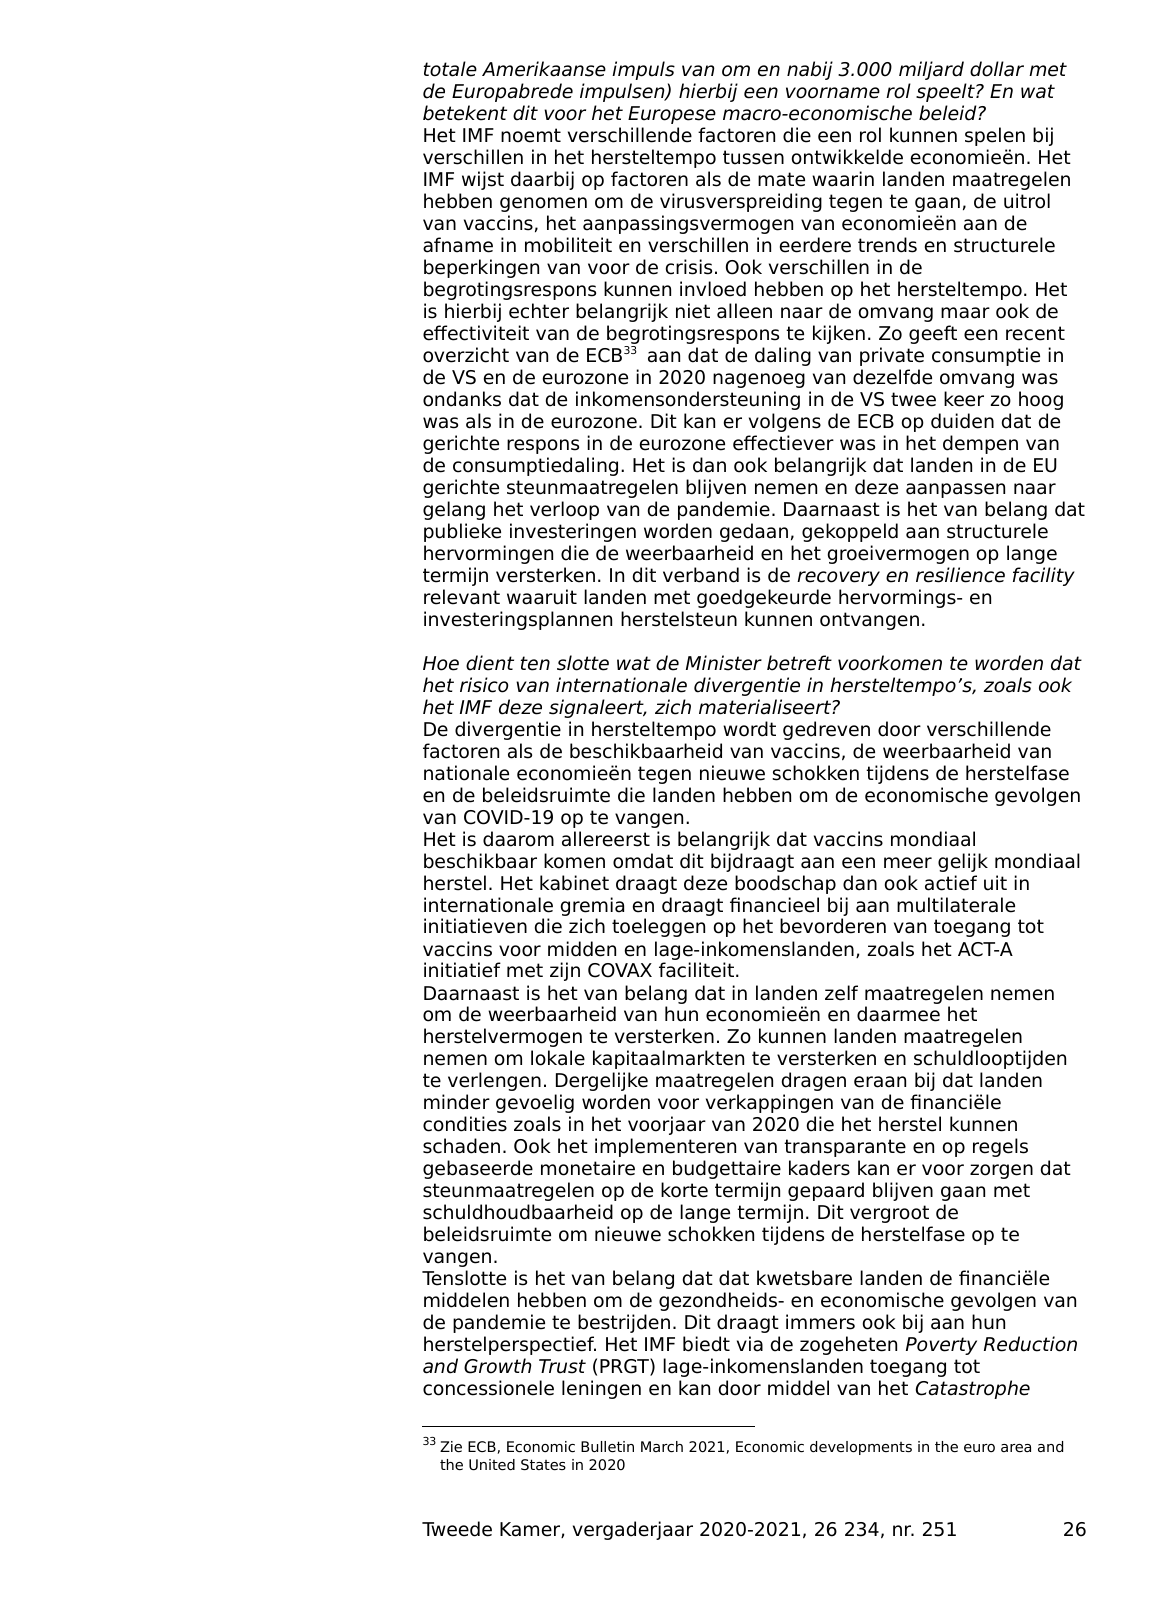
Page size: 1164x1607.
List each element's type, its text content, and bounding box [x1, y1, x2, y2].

text Hoe dient ten slotte wat de Minister betreft voorkomen te worden dat het risico van internationale divergentie in hersteltempo’s, zoals ook het IMF deze signaleert, zich materialiseert? [422, 653, 1087, 719]
text Het IMF noemt verschillende factoren die een rol kunnen spelen bij verschillen in het hersteltempo tussen ontwikkelde economieën. Het IMF wijst daarbij op factoren als de mate waarin landen maatregelen hebben genomen om de virusverspreiding tegen te gaan, de uitrol van vaccins, het aanpassingsvermogen van economieën aan de afname in mobiliteit en verschillen in eerdere trends en structurele beperkingen van voor de crisis. Ook verschillen in de begrotingsrespons kunnen invloed hebben op het hersteltempo. Het is hierbij echter belangrijk niet alleen naar de omvang maar ook de effectiviteit van de begrotingsrespons te kijken. Zo geeft een recent overzicht van de ECB aan dat de daling van private consumptie in de VS en de eurozone in 2020 nagenoeg van dezelfde omvang was ondanks dat de inkomensondersteuning in de VS twee keer zo hoog was als in de eurozone. Dit kan er volgens de ECB op duiden dat de gerichte respons in de eurozone effectiever was in het dempen van de consumptiedaling. Het is dan ook belangrijk dat landen in de EU gerichte steunmaatregelen blijven nemen en deze aanpassen naar gelang het verloop van de pandemie. Daarnaast is het van belang dat publieke investeringen worden gedaan, gekoppeld aan structurele hervormingen die de weerbaarheid en het groeivermogen op lange termijn versterken. In dit verband is de recovery en resilience facility relevant waaruit landen met goedgekeurde hervormings- en investeringsplannen herstelsteun kunnen ontvangen. [422, 125, 1087, 631]
text Zie ECB, Economic Bulletin March 2021, Economic developments in the euro area and the United States in 2020 [422, 1435, 1087, 1474]
text totale Amerikaanse impuls van om en nabij 3.000 miljard dollar met de Europabrede impulsen) hierbij een voorname rol speelt? En wat betekent dit voor het Europese macro-economische beleid? [422, 59, 1087, 125]
text Tenslotte is het van belang dat dat kwetsbare landen de financiële middelen hebben om de gezondheids- en economische gevolgen van de pandemie te bestrijden. Dit draagt immers ook bij aan hun herstelperspectief. Het IMF biedt via de zogeheten Poverty Reduction and Growth Trust (PRGT) lage-inkomenslanden toegang tot concessionele leningen en kan door middel van het Catastrophe [422, 1268, 1087, 1400]
text De divergentie in hersteltempo wordt gedreven door verschillende factoren als de beschikbaarheid van vaccins, de weerbaarheid van nationale economieën tegen nieuwe schokken tijdens de herstelfase en de beleidsruimte die landen hebben om de economische gevolgen van COVID-19 op te vangen. [422, 719, 1087, 828]
text Daarnaast is het van belang dat in landen zelf maatregelen nemen om de weerbaarheid van hun economieën en daarmee het herstelvermogen te versterken. Zo kunnen landen maatregelen nemen om lokale kapitaalmarkten te versterken en schuldlooptijden te verlengen. Dergelijke maatregelen dragen eraan bij dat landen minder gevoelig worden voor verkappingen van de financiële condities zoals in het voorjaar van 2020 die het herstel kunnen schaden. Ook het implementeren van transparante en op regels gebaseerde monetaire en budgettaire kaders kan er voor zorgen dat steunmaatregelen op de korte termijn gepaard blijven gaan met schuldhoudbaarheid op de lange termijn. Dit vergroot de beleidsruimte om nieuwe schokken tijdens de herstelfase op te vangen. [422, 982, 1087, 1268]
text Het is daarom allereerst is belangrijk dat vaccins mondiaal beschikbaar komen omdat dit bijdraagt aan een meer gelijk mondiaal herstel. Het kabinet draagt deze boodschap dan ook actief uit in internationale gremia en draagt financieel bij aan multilaterale initiatieven die zich toeleggen op het bevorderen van toegang tot vaccins voor midden en lage-inkomenslanden, zoals het ACT-A initiatief met zijn COVAX faciliteit. [422, 828, 1087, 982]
